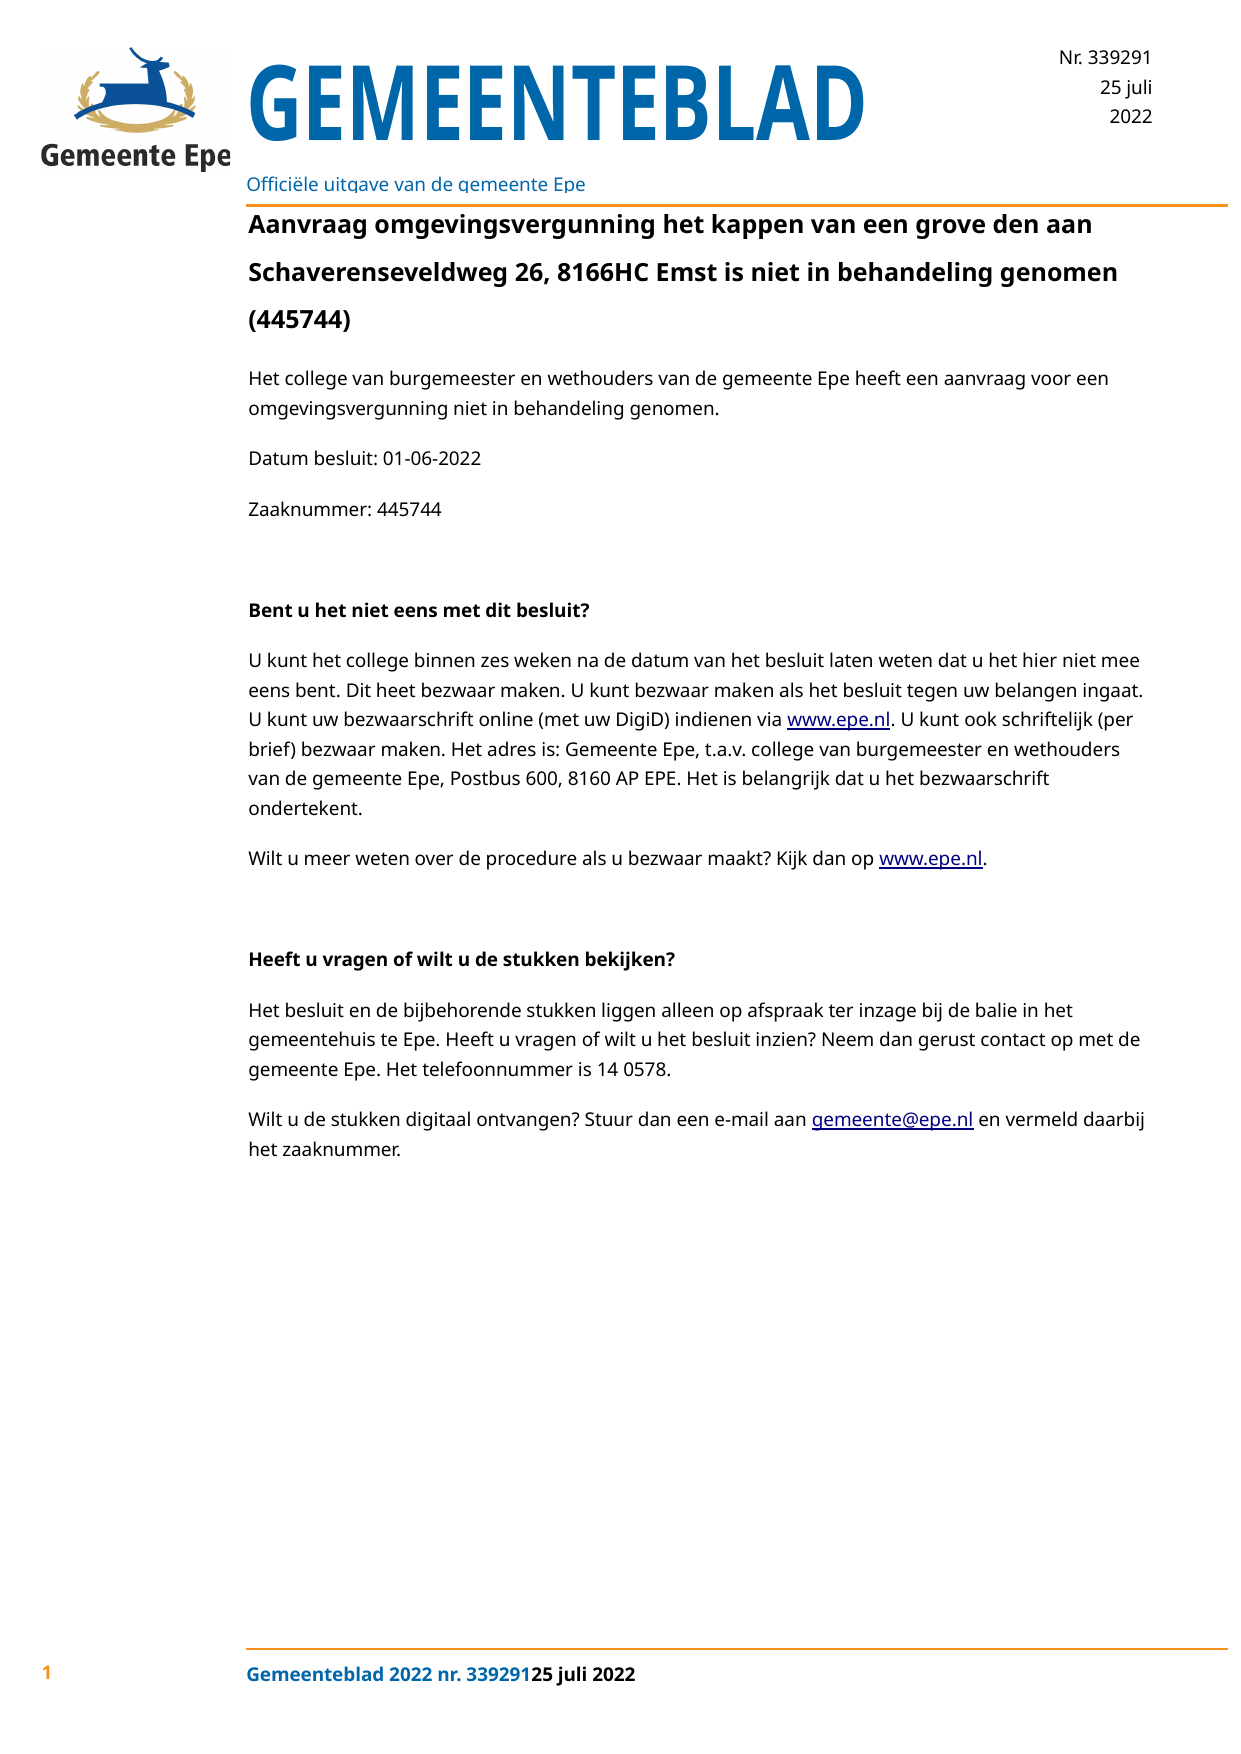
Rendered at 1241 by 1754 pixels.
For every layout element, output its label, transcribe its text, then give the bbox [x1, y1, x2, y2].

text Datum besluit: 01-06-2022 [248, 446, 1152, 471]
text Aanvraag omgevingsvergunning het kappen van een grove den aan Schaverenseveldweg 26, 8166HC Emst is niet in behandeling genomen (445744) [248, 207, 1152, 336]
text Bent u het niet eens met dit besluit? [248, 597, 1152, 622]
picture [41, 47, 231, 172]
text Zaaknummer: 445744 [248, 496, 1152, 522]
text U kunt het college binnen zes weken na de datum van het besluit laten weten dat u het hier niet mee eens bent. Dit heet bezwaar maken. U kunt bezwaar maken als het besluit tegen uw belangen ingaat. U kunt uw bezwaarschrift online (met uw DigiD) indienen via www.epe.nl. U kunt ook schriftelijk (per brief) bezwaar maken. Het adres is: Gemeente Epe, t.a.v. college van burgemeester en wethouders van de gemeente Epe, Postbus 600, 8160 AP EPE. Het is belangrijk dat u het bezwaarschrift ondertekent. [248, 647, 1152, 821]
text Wilt u meer weten over de procedure als u bezwaar maakt? Kijk dan op www.epe.nl. [248, 846, 1152, 871]
text Het besluit en de bijbehorende stukken liggen alleen op afspraak ter inzage bij de balie in het gemeentehuis te Epe. Heeft u vragen of wilt u het besluit inzien? Neem dan gerust contact op met de gemeente Epe. Het telefoonnummer is 14 0578. [248, 997, 1152, 1082]
text Wilt u de stukken digitaal ontvangen? Stuur dan een e-mail aan gemeente@epe.nl en vermeld daarbij het zaaknummer. [248, 1106, 1152, 1162]
text Het college van burgemeester en wethouders van de gemeente Epe heeft een aanvraag voor een omgevingsvergunning niet in behandeling genomen. [248, 366, 1152, 421]
text Heeft u vragen of wilt u de stukken bekijken? [248, 946, 1152, 972]
